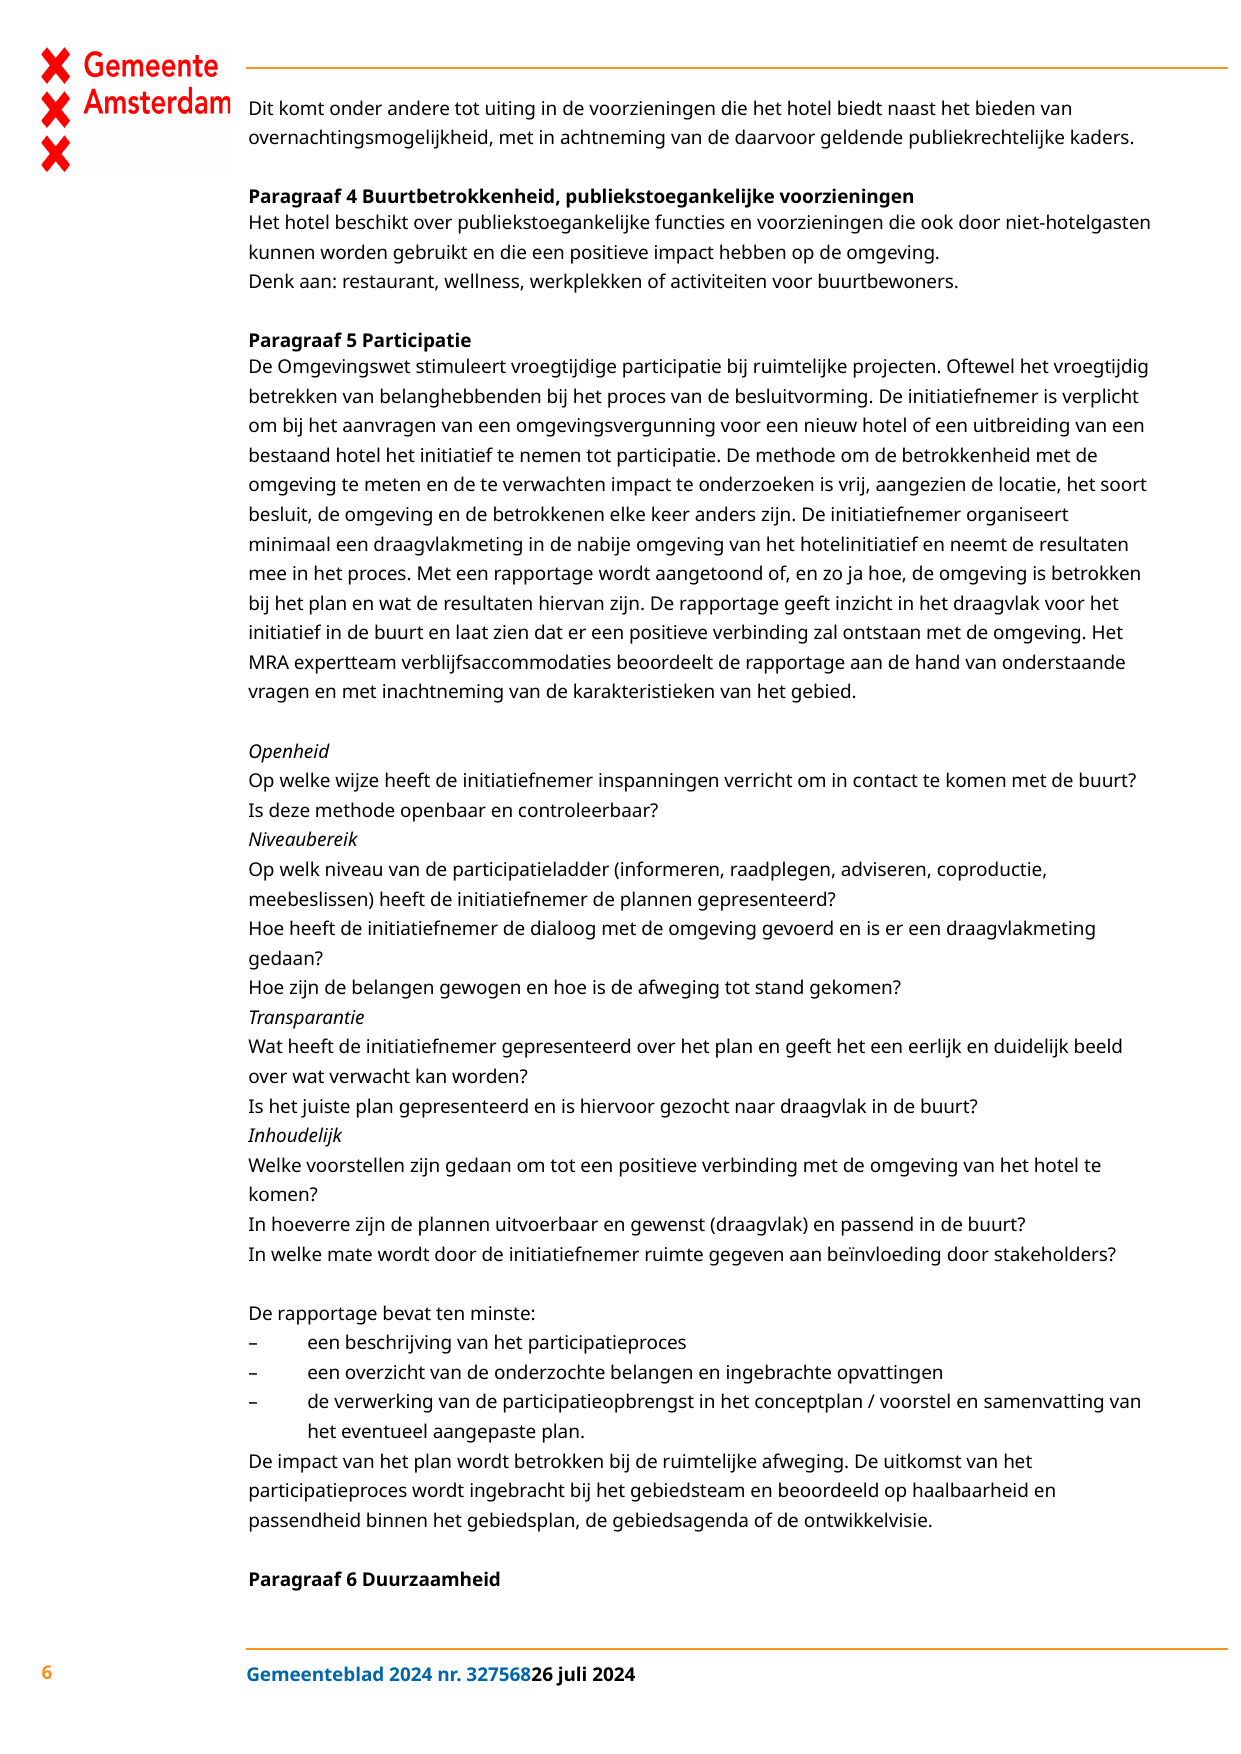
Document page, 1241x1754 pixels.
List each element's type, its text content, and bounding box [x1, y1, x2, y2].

text Paragraaf 5 Participatie [248, 328, 1152, 353]
text Het hotel beschikt over publiekstoegankelijke functies en voorzieningen die ook door niet-hotelgasten kunnen worden gebruikt en die een positieve impact hebben op de omgeving. [248, 209, 1152, 264]
text Hoe zijn de belangen gewogen en hoe is de afweging tot stand gekomen? [248, 974, 1152, 1000]
text Denk aan: restaurant, wellness, werkplekken of activiteiten voor buurtbewoners. [248, 268, 1152, 294]
text Transparantie [248, 1004, 1152, 1030]
text Inhoudelijk [248, 1122, 1152, 1148]
text Op welke wijze heeft de initiatiefnemer inspanningen verricht om in contact te komen met de buurt? Is deze methode openbaar en controleerbaar? [248, 767, 1152, 823]
text Dit komt onder andere tot uiting in de voorzieningen die het hotel biedt naast het bieden van overnachtingsmogelijkheid, met in achtneming van de daarvoor geldende publiekrechtelijke kaders. [248, 95, 1152, 150]
list een beschrijving van het participatieproces [248, 1329, 1152, 1355]
list de verwerking van de participatieopbrengst in het conceptplan / voorstel en samenvatting van het eventueel aangepaste plan. [248, 1389, 1152, 1444]
text Paragraaf 6 Duurzaamheid [248, 1566, 1152, 1592]
text Welke voorstellen zijn gedaan om tot een positieve verbinding met de omgeving van het hotel te komen? [248, 1152, 1152, 1207]
text Openheid [248, 738, 1152, 764]
text De Omgevingswet stimuleert vroegtijdige participatie bij ruimtelijke projecten. Oftewel het vroegtijdig betrekken van belanghebbenden bij het proces van de besluitvorming. De initiatiefnemer is verplicht om bij het aanvragen van een omgevingsvergunning voor een nieuw hotel of een uitbreiding van een bestaand hotel het initiatief te nemen tot participatie. De methode om de betrokkenheid met de omgeving te meten en de te verwachten impact te onderzoeken is vrij, aangezien de locatie, het soort besluit, de omgeving en de betrokkenen elke keer anders zijn. De initiatiefnemer organiseert minimaal een draagvlakmeting in de nabije omgeving van het hotelinitiatief en neemt de resultaten mee in het proces. Met een rapportage wordt aangetoond of, en zo ja hoe, de omgeving is betrokken bij het plan en wat de resultaten hiervan zijn. De rapportage geeft inzicht in het draagvlak voor het initiatief in de buurt en laat zien dat er een positieve verbinding zal ontstaan met de omgeving. Het MRA expertteam verblijfsaccommodaties beoordeelt de rapportage aan de hand van onderstaande vragen en met inachtneming van de karakteristieken van het gebied. [248, 353, 1152, 704]
text Hoe heeft de initiatiefnemer de dialoog met de omgeving gevoerd en is er een draagvlakmeting gedaan? [248, 915, 1152, 971]
text Is het juiste plan gepresenteerd en is hiervoor gezocht naar draagvlak in de buurt? [248, 1093, 1152, 1119]
text Paragraaf 4 Buurtbetrokkenheid, publiekstoegankelijke voorzieningen [248, 183, 1152, 209]
text De rapportage bevat ten minste: [248, 1300, 1152, 1326]
picture [41, 47, 231, 172]
text De impact van het plan wordt betrokken bij de ruimtelijke afweging. De uitkomst van het participatieproces wordt ingebracht bij het gebiedsteam en beoordeeld op haalbaarheid en passendheid binnen het gebiedsplan, de gebiedsagenda of de ontwikkelvisie. [248, 1448, 1152, 1533]
text In hoeverre zijn de plannen uitvoerbaar en gewenst (draagvlak) en passend in de buurt? [248, 1211, 1152, 1237]
text Op welk niveau van de participatieladder (informeren, raadplegen, adviseren, coproductie, meebeslissen) heeft de initiatiefnemer de plannen gepresenteerd? [248, 856, 1152, 912]
list een overzicht van de onderzochte belangen en ingebrachte opvattingen [248, 1359, 1152, 1385]
text Wat heeft de initiatiefnemer gepresenteerd over het plan en geeft het een eerlijk en duidelijk beeld over wat verwacht kan worden? [248, 1034, 1152, 1089]
text Niveaubereik [248, 827, 1152, 852]
text In welke mate wordt door de initiatiefnemer ruimte gegeven aan beïnvloeding door stakeholders? [248, 1241, 1152, 1267]
